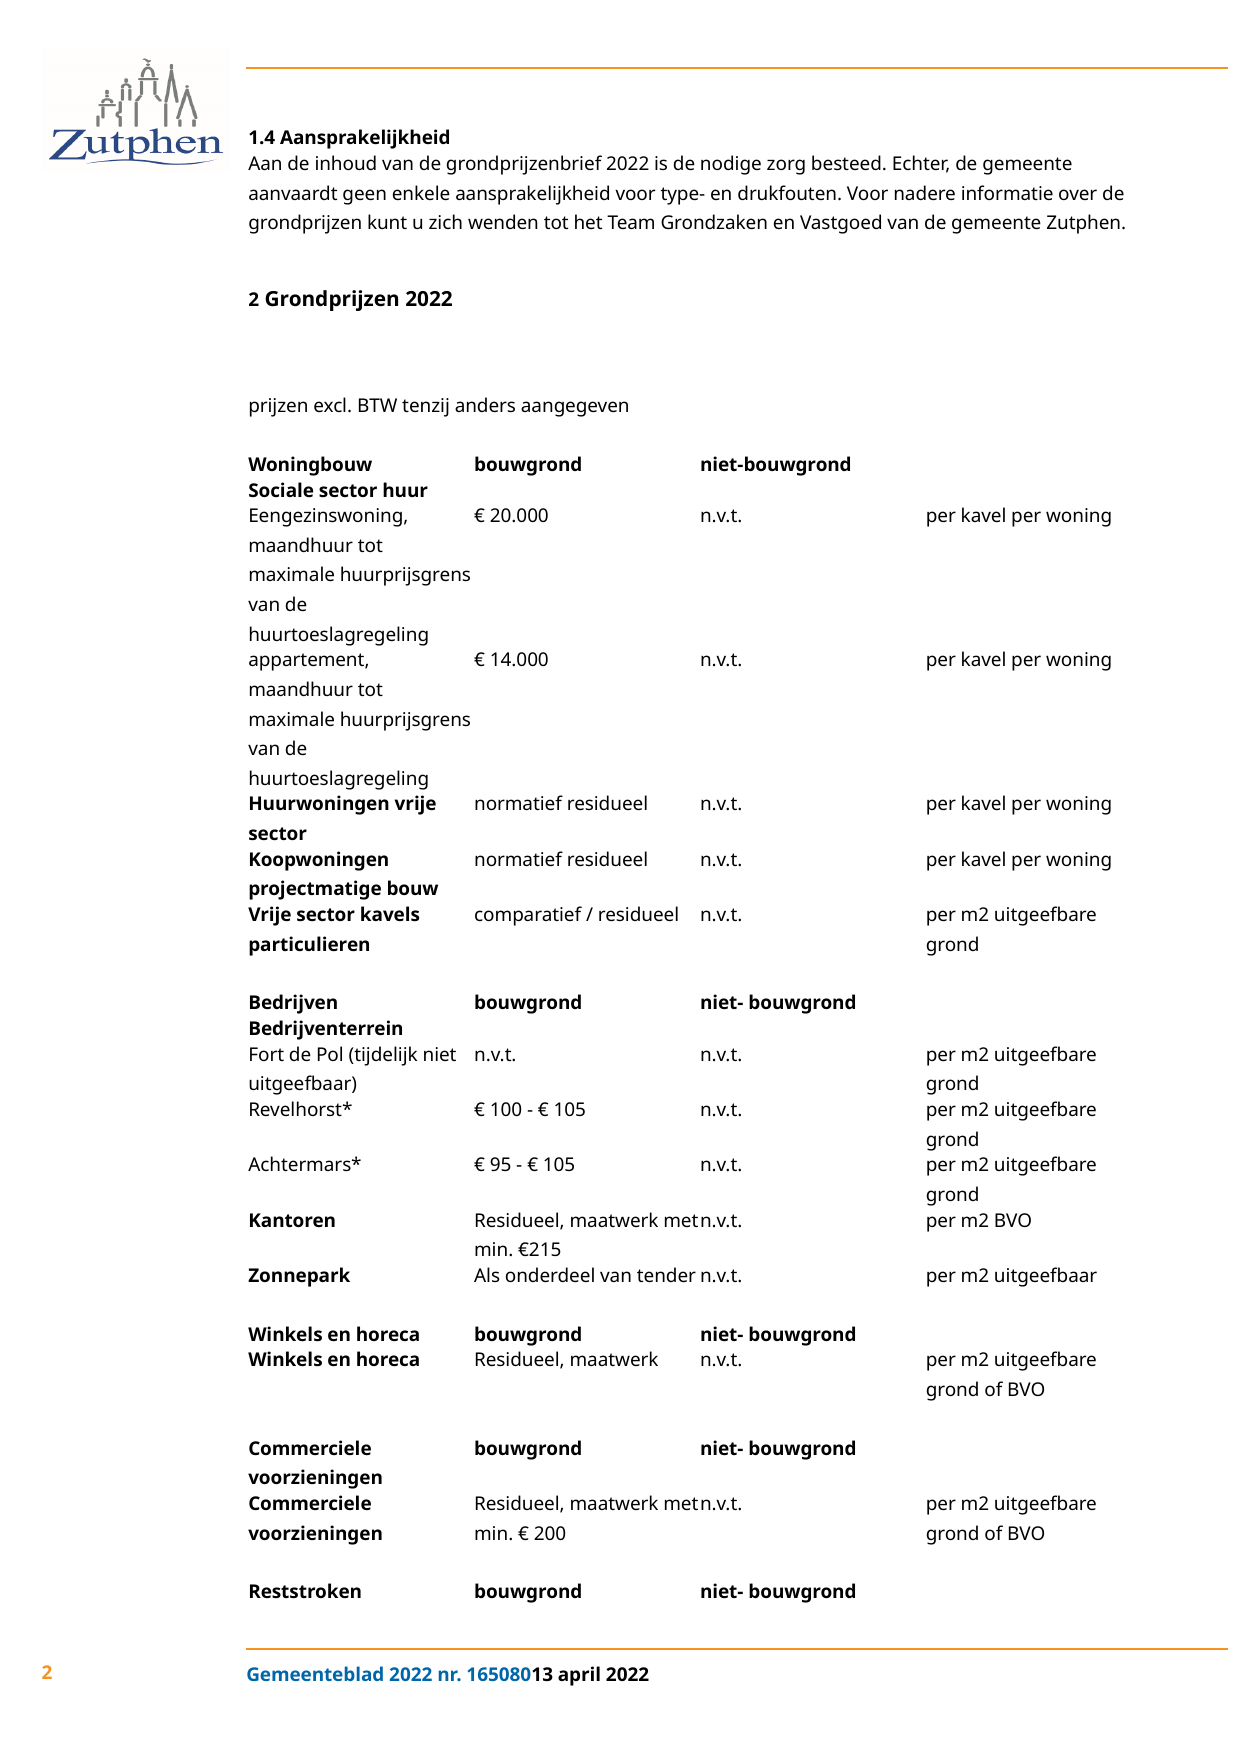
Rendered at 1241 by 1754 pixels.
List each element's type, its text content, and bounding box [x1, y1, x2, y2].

table_cell [700, 477, 926, 502]
table_cell per m2 uitgeefbare grond [926, 1041, 1152, 1096]
table_cell n.v.t. [700, 503, 926, 647]
table_cell n.v.t. [700, 1207, 926, 1262]
table_cell Vrije sector kavels particulieren [248, 901, 474, 957]
table_header Woningbouw [248, 451, 474, 477]
table_cell Residueel, maatwerk [474, 1347, 700, 1402]
table_header niet- bouwgrond [700, 1435, 926, 1490]
table_header Commerciele voorzieningen [248, 1435, 474, 1490]
table_header [926, 451, 1152, 477]
table_cell [926, 477, 1152, 502]
table_cell n.v.t. [700, 901, 926, 957]
table_cell [700, 1015, 926, 1041]
table_cell Eengezinswoning, maandhuur tot maximale huurprijsgrens van de huurtoeslagregeling [248, 503, 474, 647]
table_cell per kavel per woning [926, 647, 1152, 791]
table_cell per m2 uitgeefbare grond [926, 1152, 1152, 1207]
table_cell appartement, maandhuur tot maximale huurprijsgrens van de huurtoeslagregeling [248, 647, 474, 791]
table_cell Huurwoningen vrije sector [248, 791, 474, 846]
table_header bouwgrond [474, 1321, 700, 1347]
table_cell n.v.t. [700, 846, 926, 901]
table_cell n.v.t. [700, 1262, 926, 1288]
text 2 Grondprijzen 2022 [248, 284, 1152, 313]
table_cell Revelhorst* [248, 1096, 474, 1152]
table_header niet- bouwgrond [700, 990, 926, 1015]
table_cell Commerciele voorzieningen [248, 1490, 474, 1545]
table_cell n.v.t. [700, 1347, 926, 1402]
table_header [926, 1435, 1152, 1490]
table_cell per m2 uitgeefbare grond [926, 1096, 1152, 1152]
table_cell n.v.t. [700, 647, 926, 791]
table_header niet-bouwgrond [700, 451, 926, 477]
table_cell Koopwoningen projectmatige bouw [248, 846, 474, 901]
table_header Reststroken [248, 1578, 474, 1604]
table_cell Residueel, maatwerk met min. €215 [474, 1207, 700, 1262]
table_cell Residueel, maatwerk met min. € 200 [474, 1490, 700, 1545]
table_cell Als onderdeel van tender [474, 1262, 700, 1288]
table_header bouwgrond [474, 1435, 700, 1490]
table_cell n.v.t. [700, 1152, 926, 1207]
table_cell per kavel per woning [926, 791, 1152, 846]
table_cell [926, 1015, 1152, 1041]
table_cell Kantoren [248, 1207, 474, 1262]
table_header bouwgrond [474, 451, 700, 477]
table_cell € 95 - € 105 [474, 1152, 700, 1207]
text 1.4 Aansprakelijkheid [248, 124, 1152, 150]
table_header niet- bouwgrond [700, 1578, 926, 1604]
table_header [926, 1578, 1152, 1604]
table_cell per kavel per woning [926, 503, 1152, 647]
table_cell € 100 - € 105 [474, 1096, 700, 1152]
table_cell n.v.t. [700, 791, 926, 846]
table_header niet- bouwgrond [700, 1321, 926, 1347]
table_header [926, 990, 1152, 1015]
table_cell Bedrijventerrein [248, 1015, 474, 1041]
picture [41, 47, 231, 172]
table_cell Sociale sector huur [248, 477, 474, 502]
table_header bouwgrond [474, 990, 700, 1015]
table_cell comparatief / residueel [474, 901, 700, 957]
table_cell per m2 uitgeefbare grond of BVO [926, 1490, 1152, 1545]
table_cell Fort de Pol (tijdelijk niet uitgeefbaar) [248, 1041, 474, 1096]
table_header [926, 1321, 1152, 1347]
table_cell n.v.t. [474, 1041, 700, 1096]
table_cell per m2 BVO [926, 1207, 1152, 1262]
table_header Bedrijven [248, 990, 474, 1015]
table_cell per kavel per woning [926, 846, 1152, 901]
table_cell normatief residueel [474, 846, 700, 901]
table_cell [474, 1015, 700, 1041]
table_cell [474, 477, 700, 502]
table_cell Achtermars* [248, 1152, 474, 1207]
table_cell Winkels en horeca [248, 1347, 474, 1402]
table_cell € 20.000 [474, 503, 700, 647]
text Aan de inhoud van de grondprijzenbrief 2022 is de nodige zorg besteed. Echter, de gemeente aanvaardt geen enkele aansprakelijkheid voor type- en drukfouten. Voor nadere informatie over de grondprijzen kunt u zich wenden tot het Team Grondzaken en Vastgoed van de gemeente Zutphen. [248, 150, 1152, 235]
table_header bouwgrond [474, 1578, 700, 1604]
table_cell n.v.t. [700, 1096, 926, 1152]
table_cell n.v.t. [700, 1041, 926, 1096]
table_cell per m2 uitgeefbare grond of BVO [926, 1347, 1152, 1402]
table_cell per m2 uitgeefbaar [926, 1262, 1152, 1288]
table_cell Zonnepark [248, 1262, 474, 1288]
table_cell normatief residueel [474, 791, 700, 846]
table_cell per m2 uitgeefbare grond [926, 901, 1152, 957]
table_cell € 14.000 [474, 647, 700, 791]
table_cell n.v.t. [700, 1490, 926, 1545]
text prijzen excl. BTW tenzij anders aangegeven [248, 392, 1152, 417]
table_header Winkels en horeca [248, 1321, 474, 1347]
